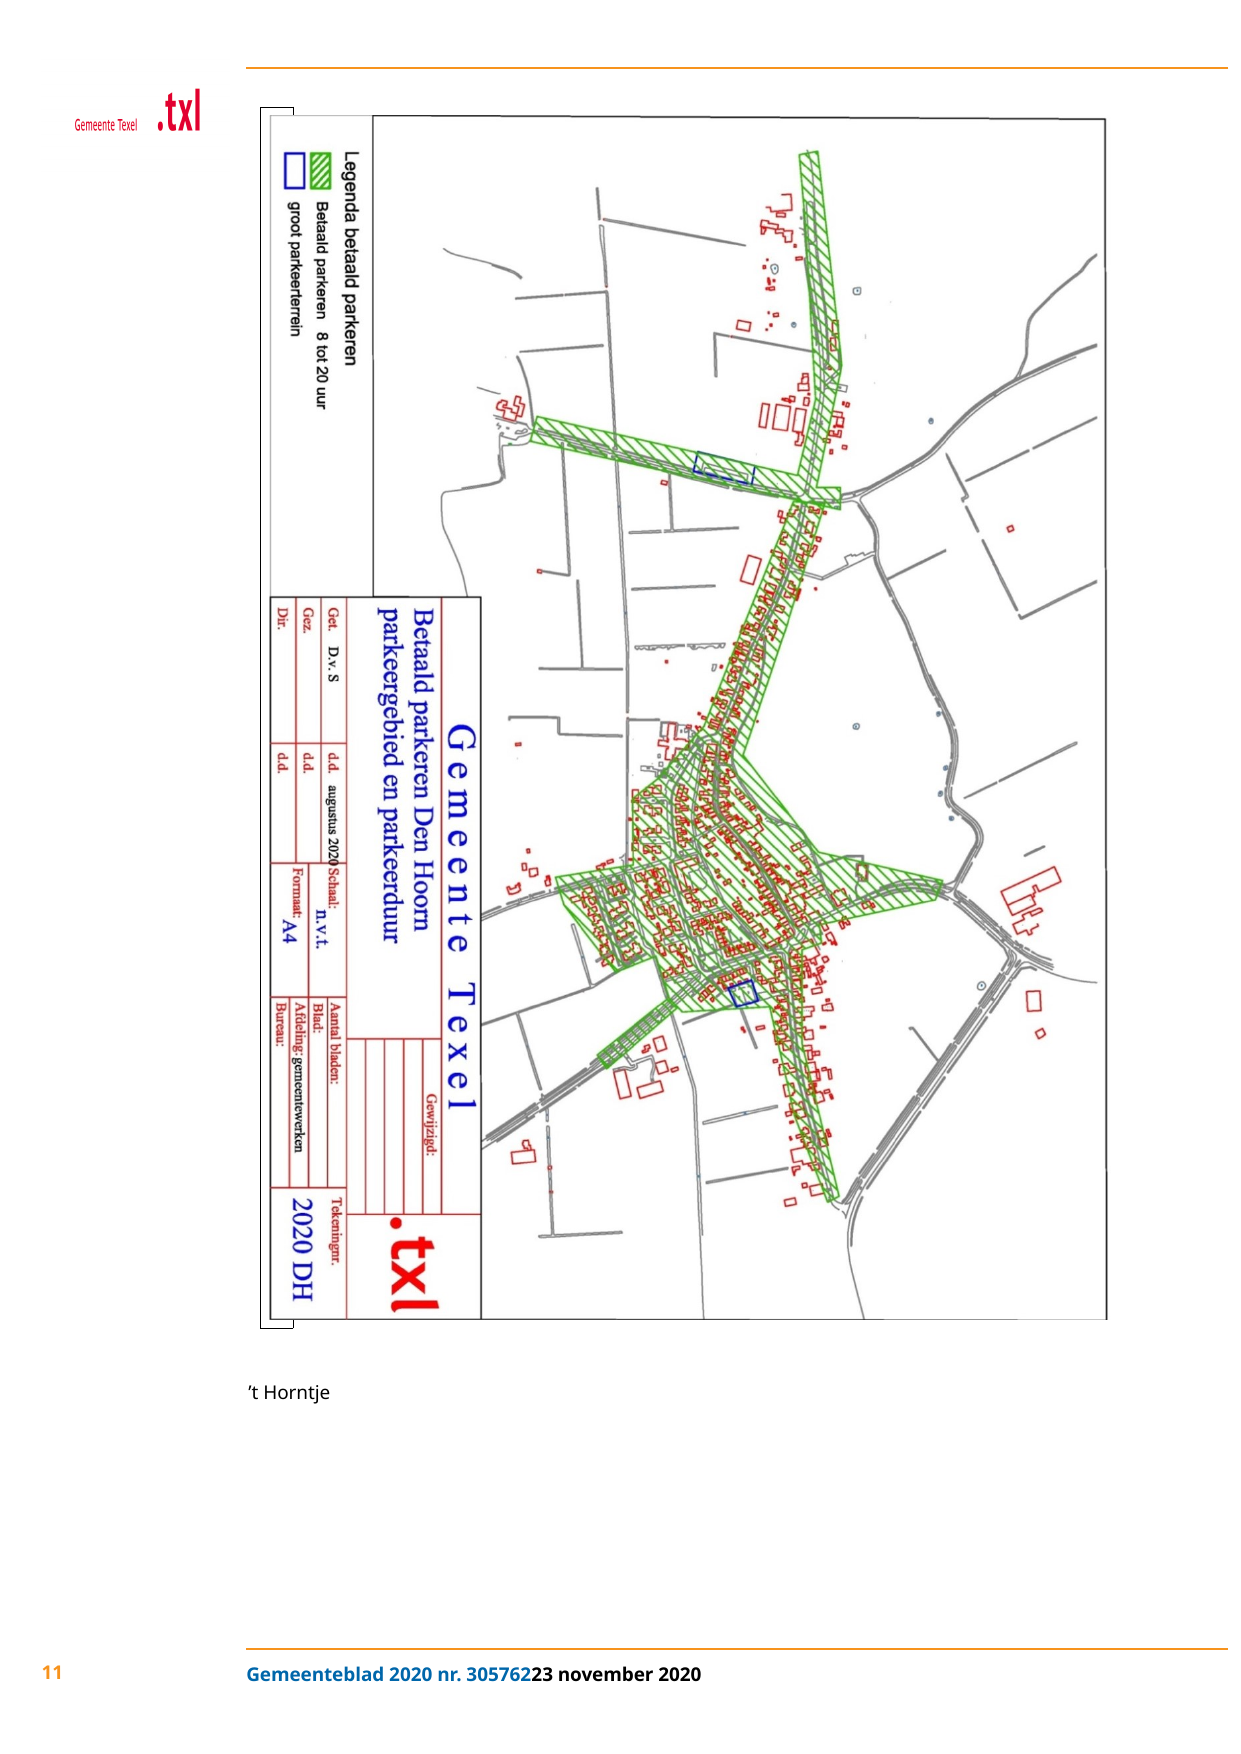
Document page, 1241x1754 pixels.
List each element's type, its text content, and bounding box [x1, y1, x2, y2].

text ’t Horntje [248, 1379, 1152, 1405]
picture [41, 47, 231, 172]
picture [268, 115, 1155, 1320]
